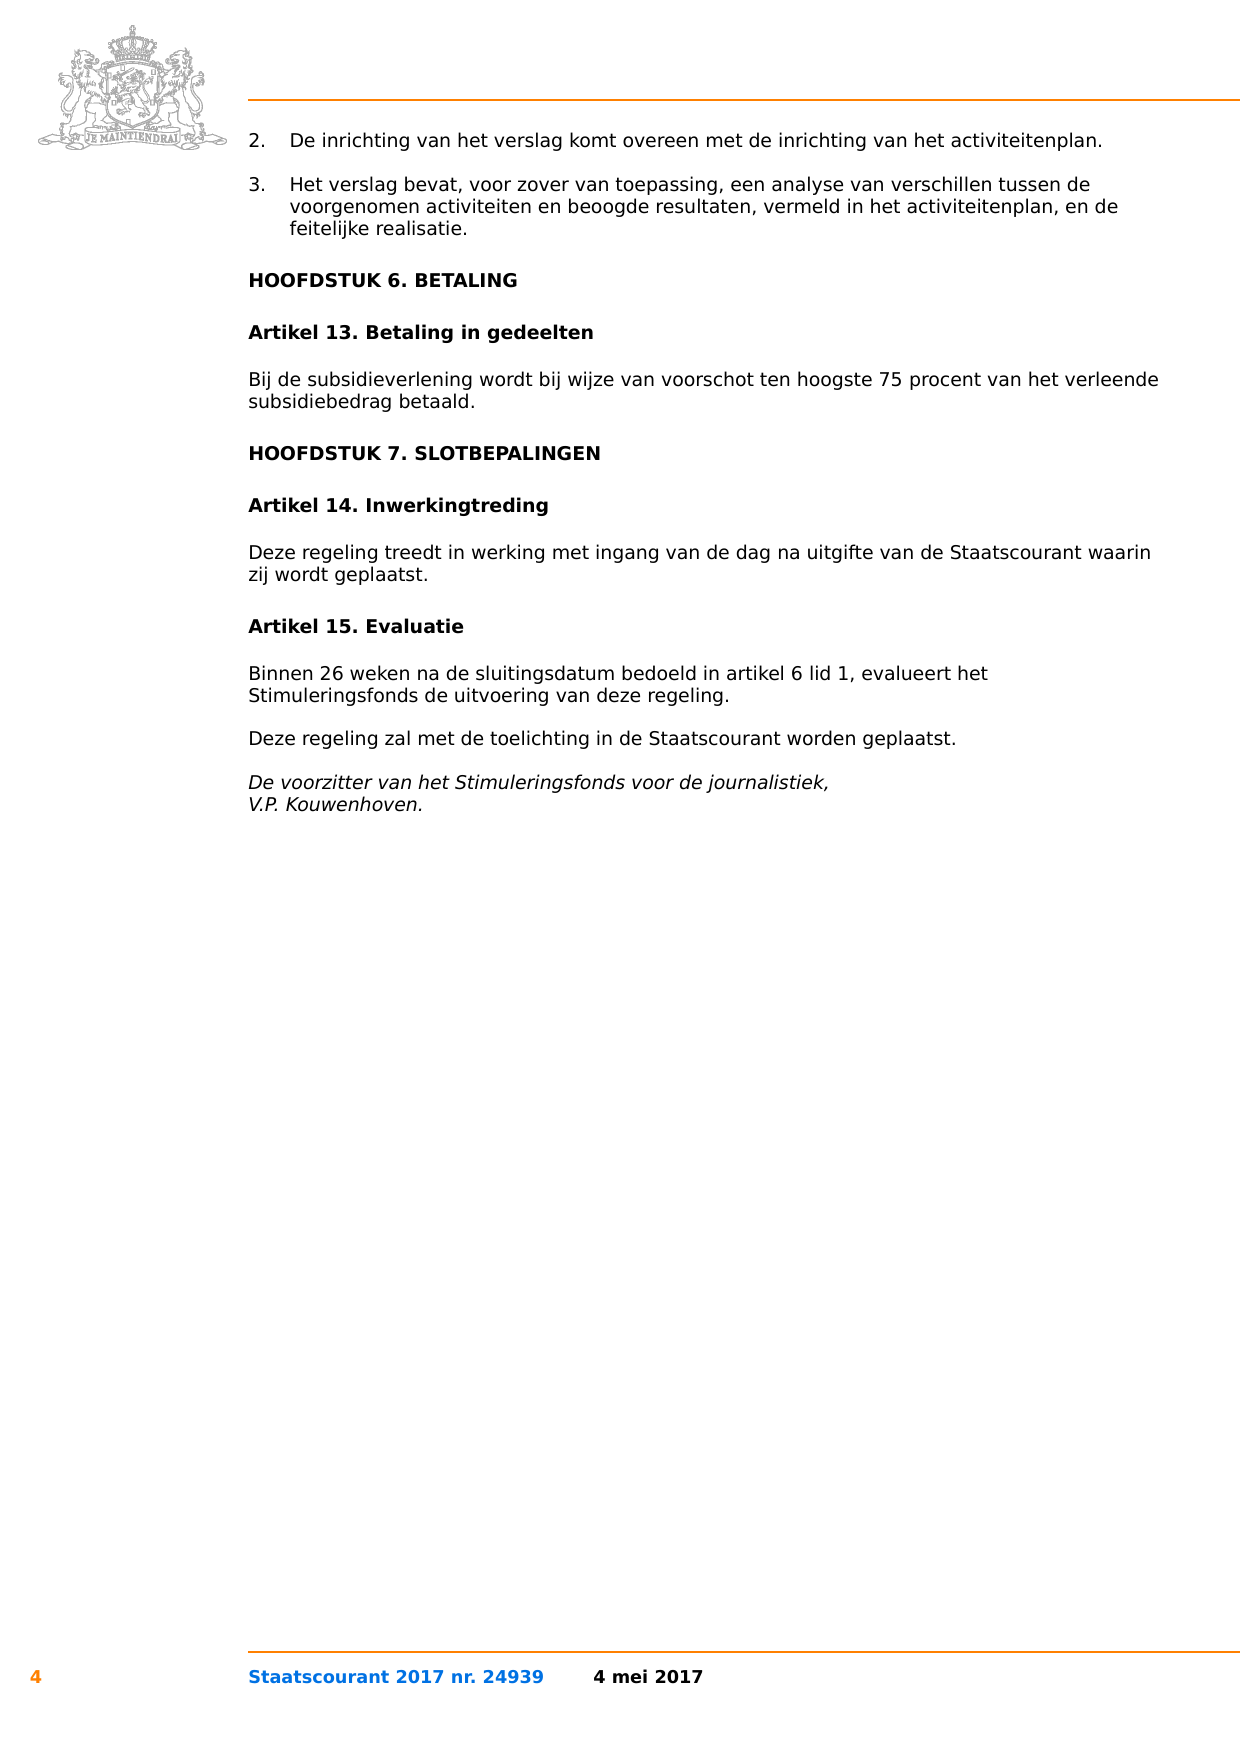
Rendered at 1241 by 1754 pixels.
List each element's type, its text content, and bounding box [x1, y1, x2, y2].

subtitle Artikel 15. Evaluatie [248, 616, 1163, 637]
text Bij de subsidieverlening wordt bij wijze van voorschot ten hoogste 75 procent van het verleende subsidiebedrag betaald. [248, 369, 1163, 413]
subtitle HOOFDSTUK 7. SLOTBEPALINGEN [248, 443, 1163, 464]
text 3. Het verslag bevat, voor zover van toepassing, een analyse van verschillen tussen de voorgenomen activiteiten en beoogde resultaten, vermeld in het activiteitenplan, en de feitelijke realisatie. [248, 174, 1163, 240]
subtitle Artikel 13. Betaling in gedeelten [248, 322, 1163, 344]
subtitle HOOFDSTUK 6. BETALING [248, 270, 1163, 292]
text Binnen 26 weken na de sluitingsdatum bedoeld in artikel 6 lid 1, evalueert het Stimuleringsfonds de uitvoering van deze regeling. [248, 662, 1163, 706]
picture [38, 25, 227, 150]
text Deze regeling zal met de toelichting in de Staatscourant worden geplaatst. [248, 728, 1163, 750]
subtitle Artikel 14. Inwerkingtreding [248, 494, 1163, 517]
text Deze regeling treedt in werking met ingang van de dag na uitgifte van de Staatscourant waarin zij wordt geplaatst. [248, 542, 1163, 586]
text 2. De inrichting van het verslag komt overeen met de inrichting van het activiteitenplan. [248, 130, 1163, 152]
text De voorzitter van het Stimuleringsfonds voor de journalistiek, V.P. Kouwenhoven. [248, 772, 1163, 816]
